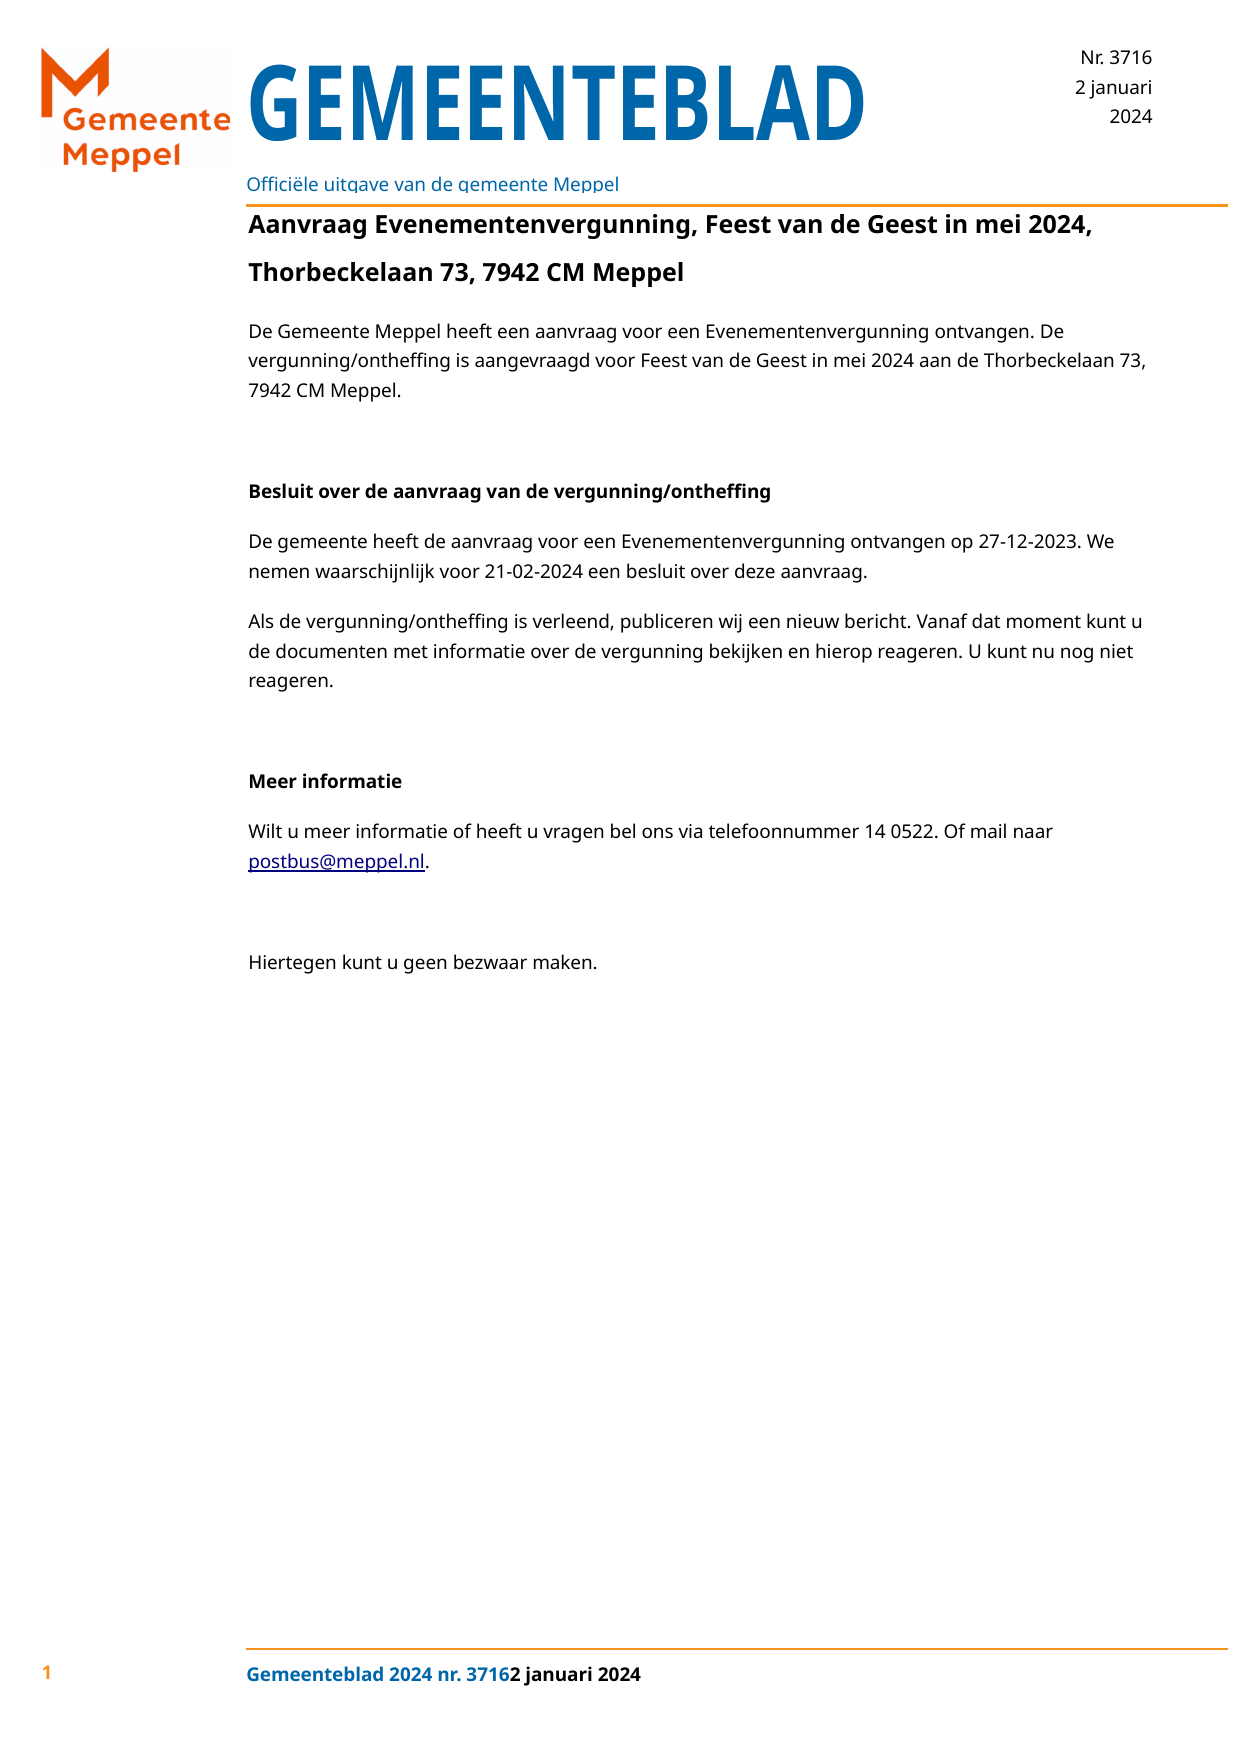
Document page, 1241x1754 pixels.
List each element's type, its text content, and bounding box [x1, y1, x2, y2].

text De Gemeente Meppel heeft een aanvraag voor een Evenementenvergunning ontvangen. De vergunning/ontheffing is aangevraagd voor Feest van de Geest in mei 2024 aan de Thorbeckelaan 73, 7942 CM Meppel. [248, 318, 1152, 403]
picture [41, 47, 231, 172]
text Besluit over de aanvraag van de vergunning/ontheffing [248, 478, 1152, 504]
text Als de vergunning/ontheffing is verleend, publiceren wij een nieuw bericht. Vanaf dat moment kunt u de documenten met informatie over de vergunning bekijken en hierop reageren. U kunt nu nog niet reageren. [248, 608, 1152, 693]
text De gemeente heeft de aanvraag voor een Evenementenvergunning ontvangen op 27-12-2023. We nemen waarschijnlijk voor 21-02-2024 een besluit over deze aanvraag. [248, 528, 1152, 584]
text Meer informatie [248, 768, 1152, 794]
text Wilt u meer informatie of heeft u vragen bel ons via telefoonnummer 14 0522. Of mail naar postbus@meppel.nl. [248, 819, 1152, 874]
text Hiertegen kunt u geen bezwaar maken. [248, 949, 1152, 975]
text Aanvraag Evenementenvergunning, Feest van de Geest in mei 2024, Thorbeckelaan 73, 7942 CM Meppel [248, 207, 1152, 288]
